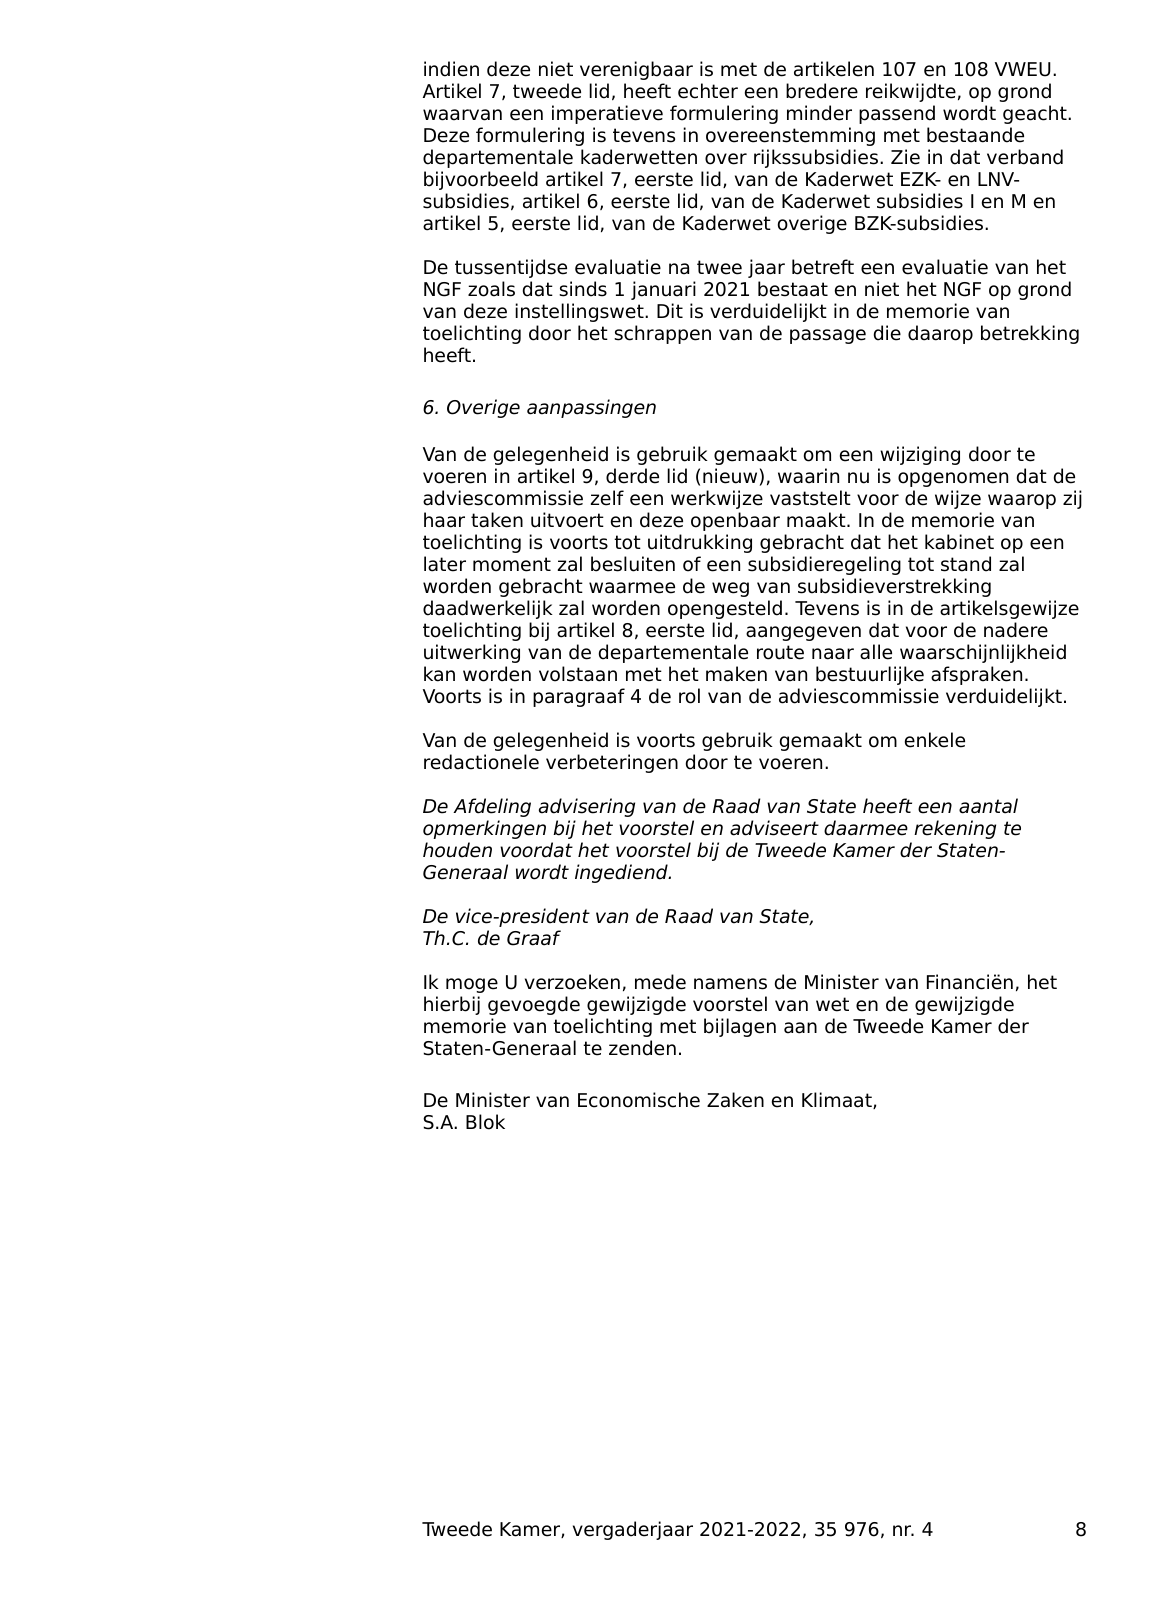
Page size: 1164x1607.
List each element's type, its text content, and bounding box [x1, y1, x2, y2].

text De Afdeling advisering van de Raad van State heeft een aantal opmerkingen bij het voorstel en adviseert daarmee rekening te houden voordat het voorstel bij de Tweede Kamer der Staten-Generaal wordt ingediend. [422, 796, 1087, 884]
text Ik moge U verzoeken, mede namens de Minister van Financiën, het hierbij gevoegde gewijzigde voorstel van wet en de gewijzigde memorie van toelichting met bijlagen aan de Tweede Kamer der Staten-Generaal te zenden. [422, 972, 1087, 1060]
text Th.C. de Graaf [422, 928, 1087, 950]
text Van de gelegenheid is voorts gebruik gemaakt om enkele redactionele verbeteringen door te voeren. [422, 730, 1087, 774]
text Van de gelegenheid is gebruik gemaakt om een wijziging door te voeren in artikel 9, derde lid (nieuw), waarin nu is opgenomen dat de adviescommissie zelf een werkwijze vaststelt voor de wijze waarop zij haar taken uitvoert en deze openbaar maakt. In de memorie van toelichting is voorts tot uitdrukking gebracht dat het kabinet op een later moment zal besluiten of een subsidieregeling tot stand zal worden gebracht waarmee de weg van subsidieverstrekking daadwerkelijk zal worden opengesteld. Tevens is in de artikelsgewijze toelichting bij artikel 8, eerste lid, aangegeven dat voor de nadere uitwerking van de departementale route naar alle waarschijnlijkheid kan worden volstaan met het maken van bestuurlijke afspraken. Voorts is in paragraaf 4 de rol van de adviescommissie verduidelijkt. [422, 444, 1087, 708]
text De Minister van Economische Zaken en Klimaat, S.A. Blok [422, 1090, 1087, 1134]
subtitle 6. Overige aanpassingen [422, 397, 1087, 419]
text indien deze niet verenigbaar is met de artikelen 107 en 108 VWEU. Artikel 7, tweede lid, heeft echter een bredere reikwijdte, op grond waarvan een imperatieve formulering minder passend wordt geacht. Deze formulering is tevens in overeenstemming met bestaande departementale kaderwetten over rijkssubsidies. Zie in dat verband bijvoorbeeld artikel 7, eerste lid, van de Kaderwet EZK- en LNV-subsidies, artikel 6, eerste lid, van de Kaderwet subsidies I en M en artikel 5, eerste lid, van de Kaderwet overige BZK-subsidies. [422, 59, 1087, 235]
text De tussentijdse evaluatie na twee jaar betreft een evaluatie van het NGF zoals dat sinds 1 januari 2021 bestaat en niet het NGF op grond van deze instellingswet. Dit is verduidelijkt in de memorie van toelichting door het schrappen van de passage die daarop betrekking heeft. [422, 257, 1087, 367]
text De vice-president van de Raad van State, [422, 906, 1087, 928]
